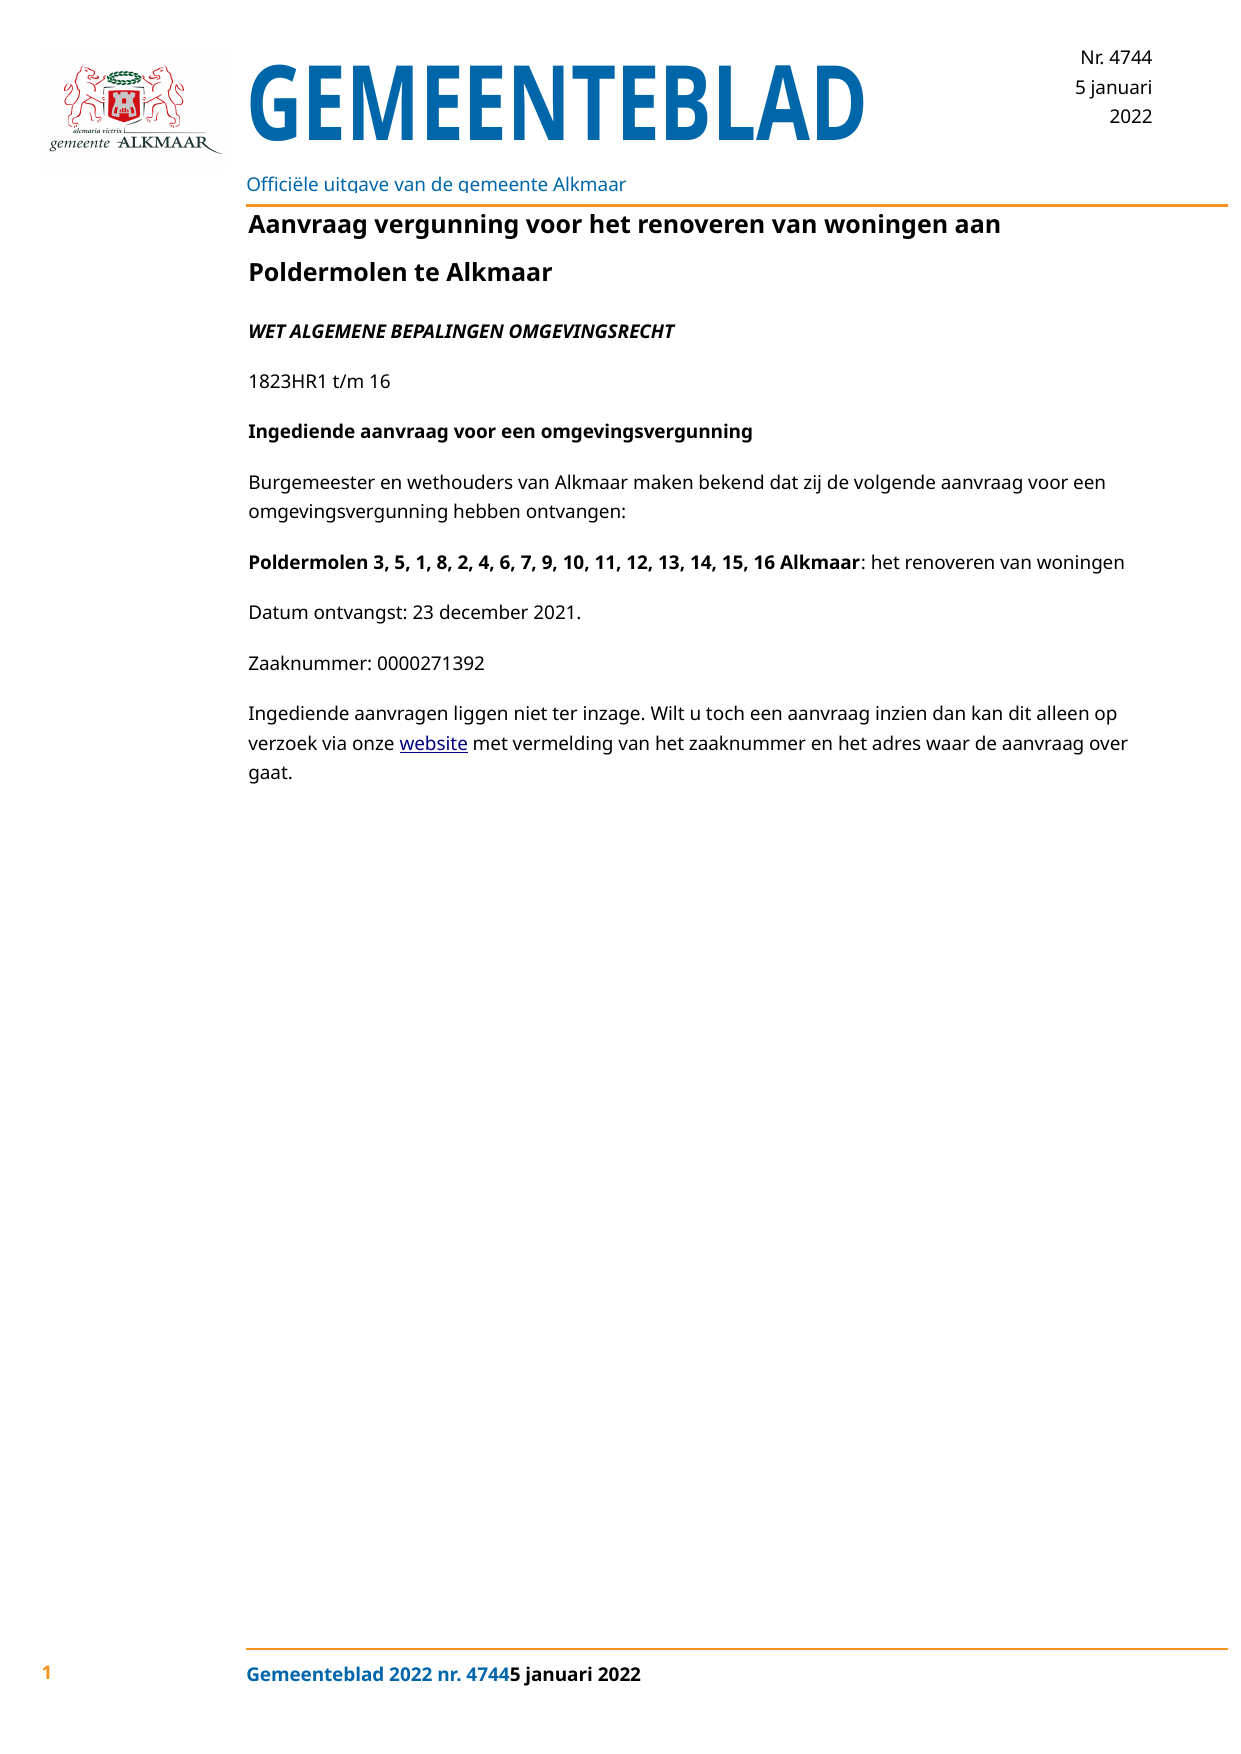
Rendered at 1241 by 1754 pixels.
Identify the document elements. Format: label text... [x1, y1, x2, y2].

text Datum ontvangst: 23 december 2021. [248, 599, 1152, 625]
text Burgemeester en wethouders van Alkmaar maken bekend dat zij de volgende aanvraag voor een omgevingsvergunning hebben ontvangen: [248, 469, 1152, 524]
text 1823HR1 t/m 16 [248, 368, 1152, 394]
picture [41, 47, 231, 172]
text WET ALGEMENE BEPALINGEN OMGEVINGSRECHT [248, 318, 1152, 344]
text Aanvraag vergunning voor het renoveren van woningen aan Poldermolen te Alkmaar [248, 207, 1152, 288]
text Ingediende aanvragen liggen niet ter inzage. Wilt u toch een aanvraag inzien dan kan dit alleen op verzoek via onze website met vermelding van het zaaknummer en het adres waar de aanvraag over gaat. [248, 700, 1152, 785]
text Ingediende aanvraag voor een omgevingsvergunning [248, 419, 1152, 444]
text Zaaknummer: 0000271392 [248, 650, 1152, 676]
text Poldermolen 3, 5, 1, 8, 2, 4, 6, 7, 9, 10, 11, 12, 13, 14, 15, 16 Alkmaar: het renoveren van woningen [248, 549, 1152, 575]
